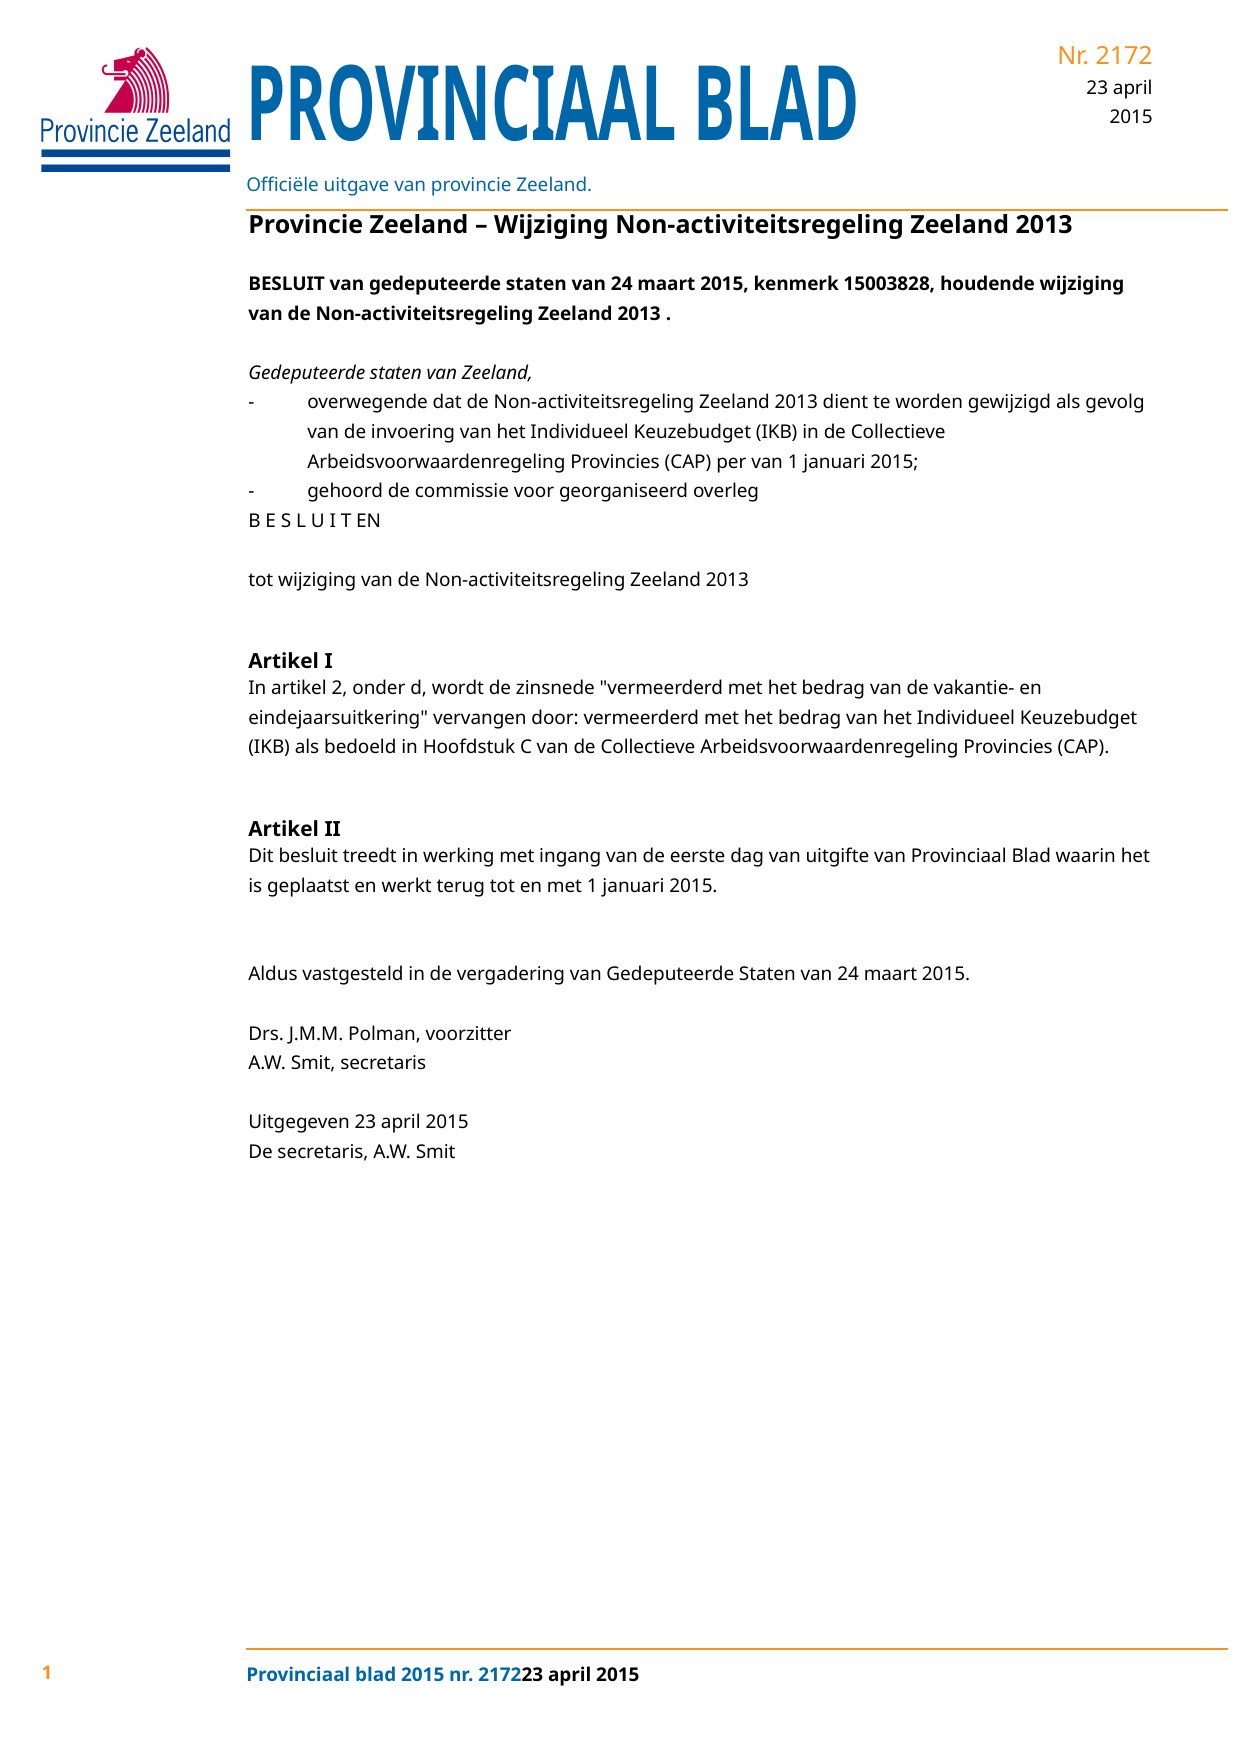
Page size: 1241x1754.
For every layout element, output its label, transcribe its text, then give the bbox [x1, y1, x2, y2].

list overwegende dat de Non-activiteitsregeling Zeeland 2013 dient te worden gewijzigd als gevolg van de invoering van het Individueel Keuzebudget (IKB) in de Collectieve Arbeidsvoorwaardenregeling Provincies (CAP) per van 1 januari 2015; [248, 389, 1152, 473]
text Gedeputeerde staten van Zeeland, [248, 359, 1152, 385]
text De secretaris, A.W. Smit [248, 1138, 1152, 1164]
text Dit besluit treedt in werking met ingang van de eerste dag van uitgifte van Provinciaal Blad waarin het is geplaatst en werkt terug tot en met 1 januari 2015. [248, 842, 1152, 897]
text B E S L U I T EN [248, 507, 1152, 533]
text tot wijziging van de Non-activiteitsregeling Zeeland 2013 [248, 566, 1152, 592]
text BESLUIT van gedeputeerde staten van 24 maart 2015, kenmerk 15003828, houdende wijziging van de Non-activiteitsregeling Zeeland 2013 . [248, 270, 1152, 326]
picture [41, 47, 231, 172]
text Aldus vastgesteld in de vergadering van Gedeputeerde Staten van 24 maart 2015. [248, 961, 1152, 986]
text Drs. J.M.M. Polman, voorzitter [248, 1020, 1152, 1045]
text A.W. Smit, secretaris [248, 1049, 1152, 1075]
text Uitgegeven 23 april 2015 [248, 1108, 1152, 1134]
text Artikel II [248, 814, 1152, 842]
text Artikel I [248, 646, 1152, 674]
text Provincie Zeeland – Wijziging Non-activiteitsregeling Zeeland 2013 [248, 211, 1152, 241]
text In artikel 2, onder d, wordt de zinsnede "vermeerderd met het bedrag van de vakantie- en eindejaarsuitkering" vervangen door: vermeerderd met het bedrag van het Individueel Keuzebudget (IKB) als bedoeld in Hoofdstuk C van de Collectieve Arbeidsvoorwaardenregeling Provincies (CAP). [248, 674, 1152, 759]
list gehoord de commissie voor georganiseerd overleg [248, 477, 1152, 503]
